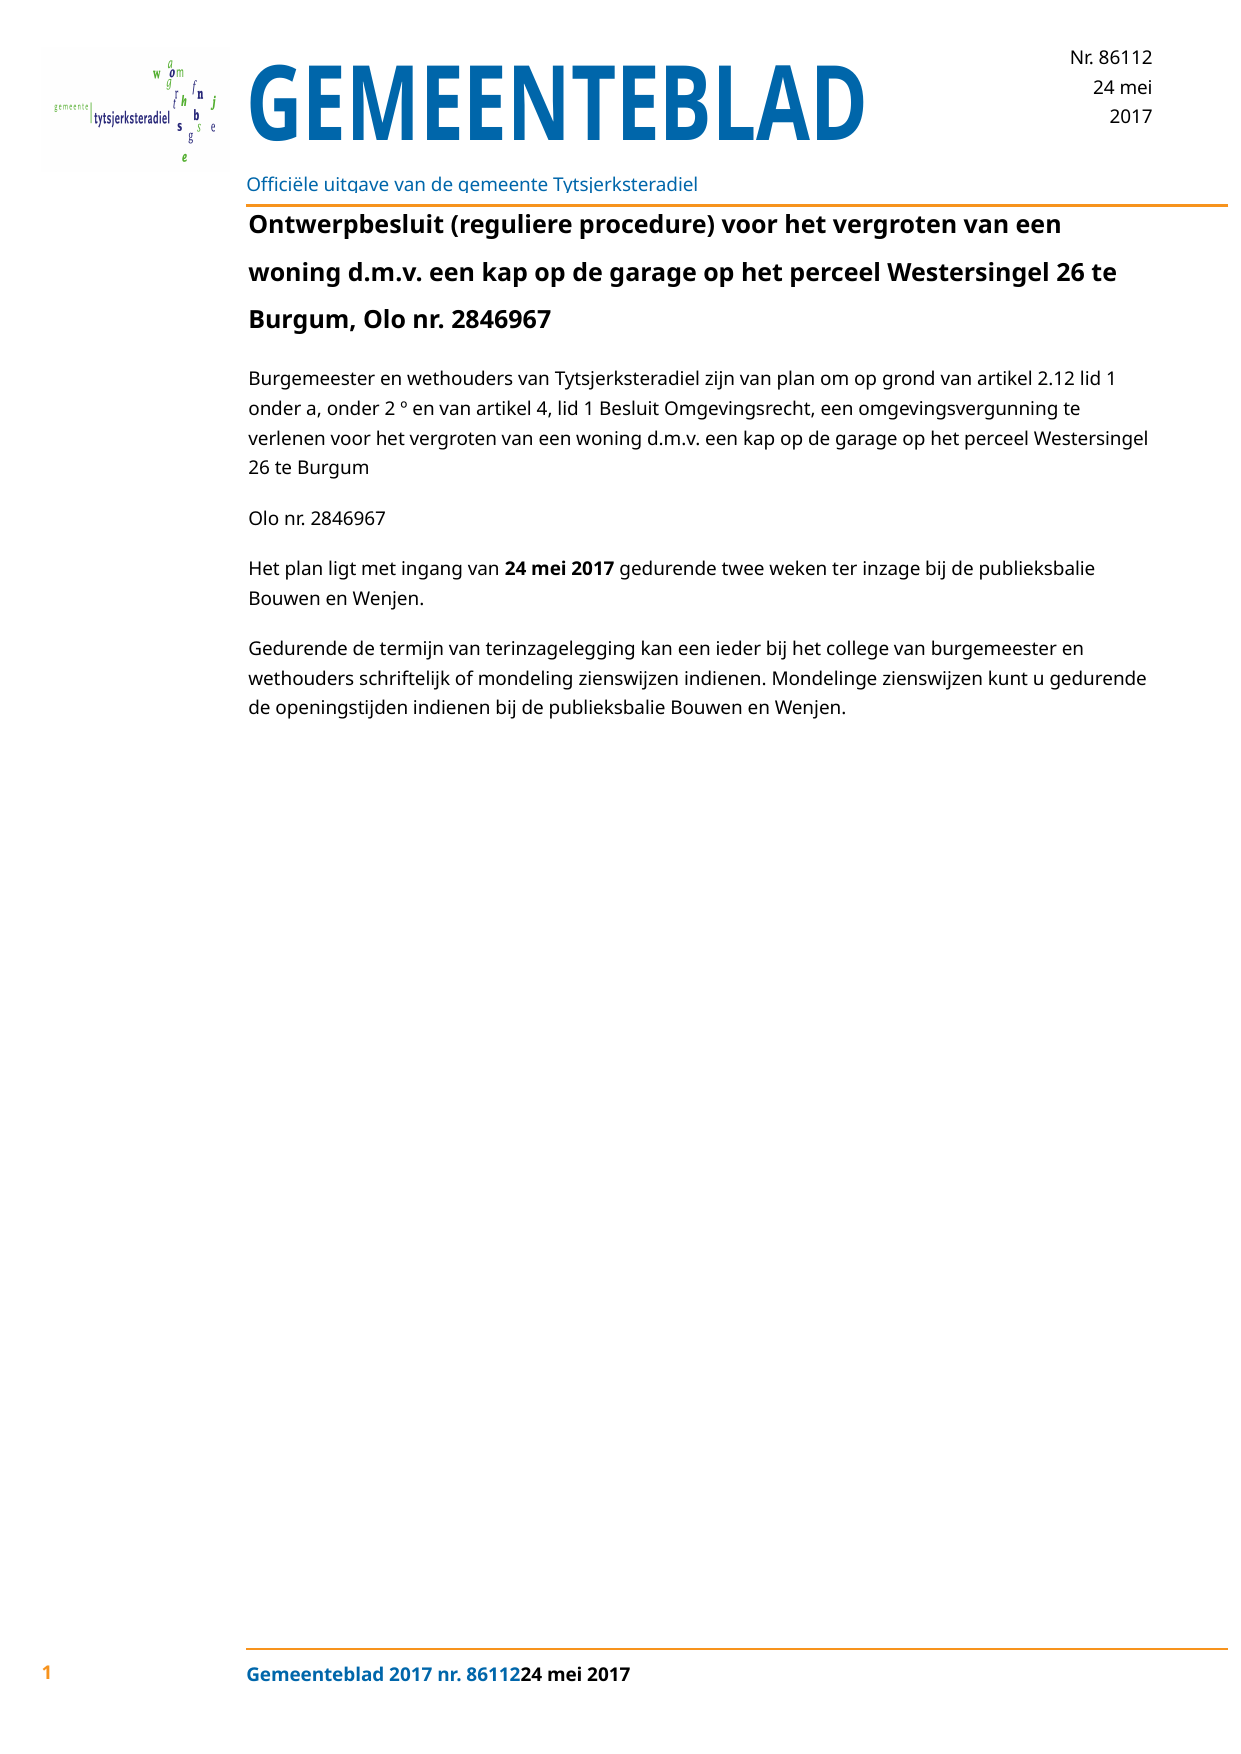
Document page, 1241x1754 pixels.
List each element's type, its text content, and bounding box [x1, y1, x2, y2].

text Gedurende de termijn van terinzagelegging kan een ieder bij het college van burgemeester en wethouders schriftelijk of mondeling zienswijzen indienen. Mondelinge zienswijzen kunt u gedurende de openingstijden indienen bij de publieksbalie Bouwen en Wenjen. [248, 635, 1152, 720]
text Olo nr. 2846967 [248, 505, 1152, 530]
text Burgemeester en wethouders van Tytsjerksteradiel zijn van plan om op grond van artikel 2.12 lid 1 onder a, onder 2 º en van artikel 4, lid 1 Besluit Omgevingsrecht, een omgevingsvergunning te verlenen voor het vergroten van een woning d.m.v. een kap op de garage op het perceel Westersingel 26 te Burgum [248, 366, 1152, 480]
text Het plan ligt met ingang van 24 mei 2017 gedurende twee weken ter inzage bij de publieksbalie Bouwen en Wenjen. [248, 555, 1152, 610]
text Ontwerpbesluit (reguliere procedure) voor het vergroten van een woning d.m.v. een kap op de garage op het perceel Westersingel 26 te Burgum, Olo nr. 2846967 [248, 207, 1152, 336]
picture [41, 47, 231, 172]
